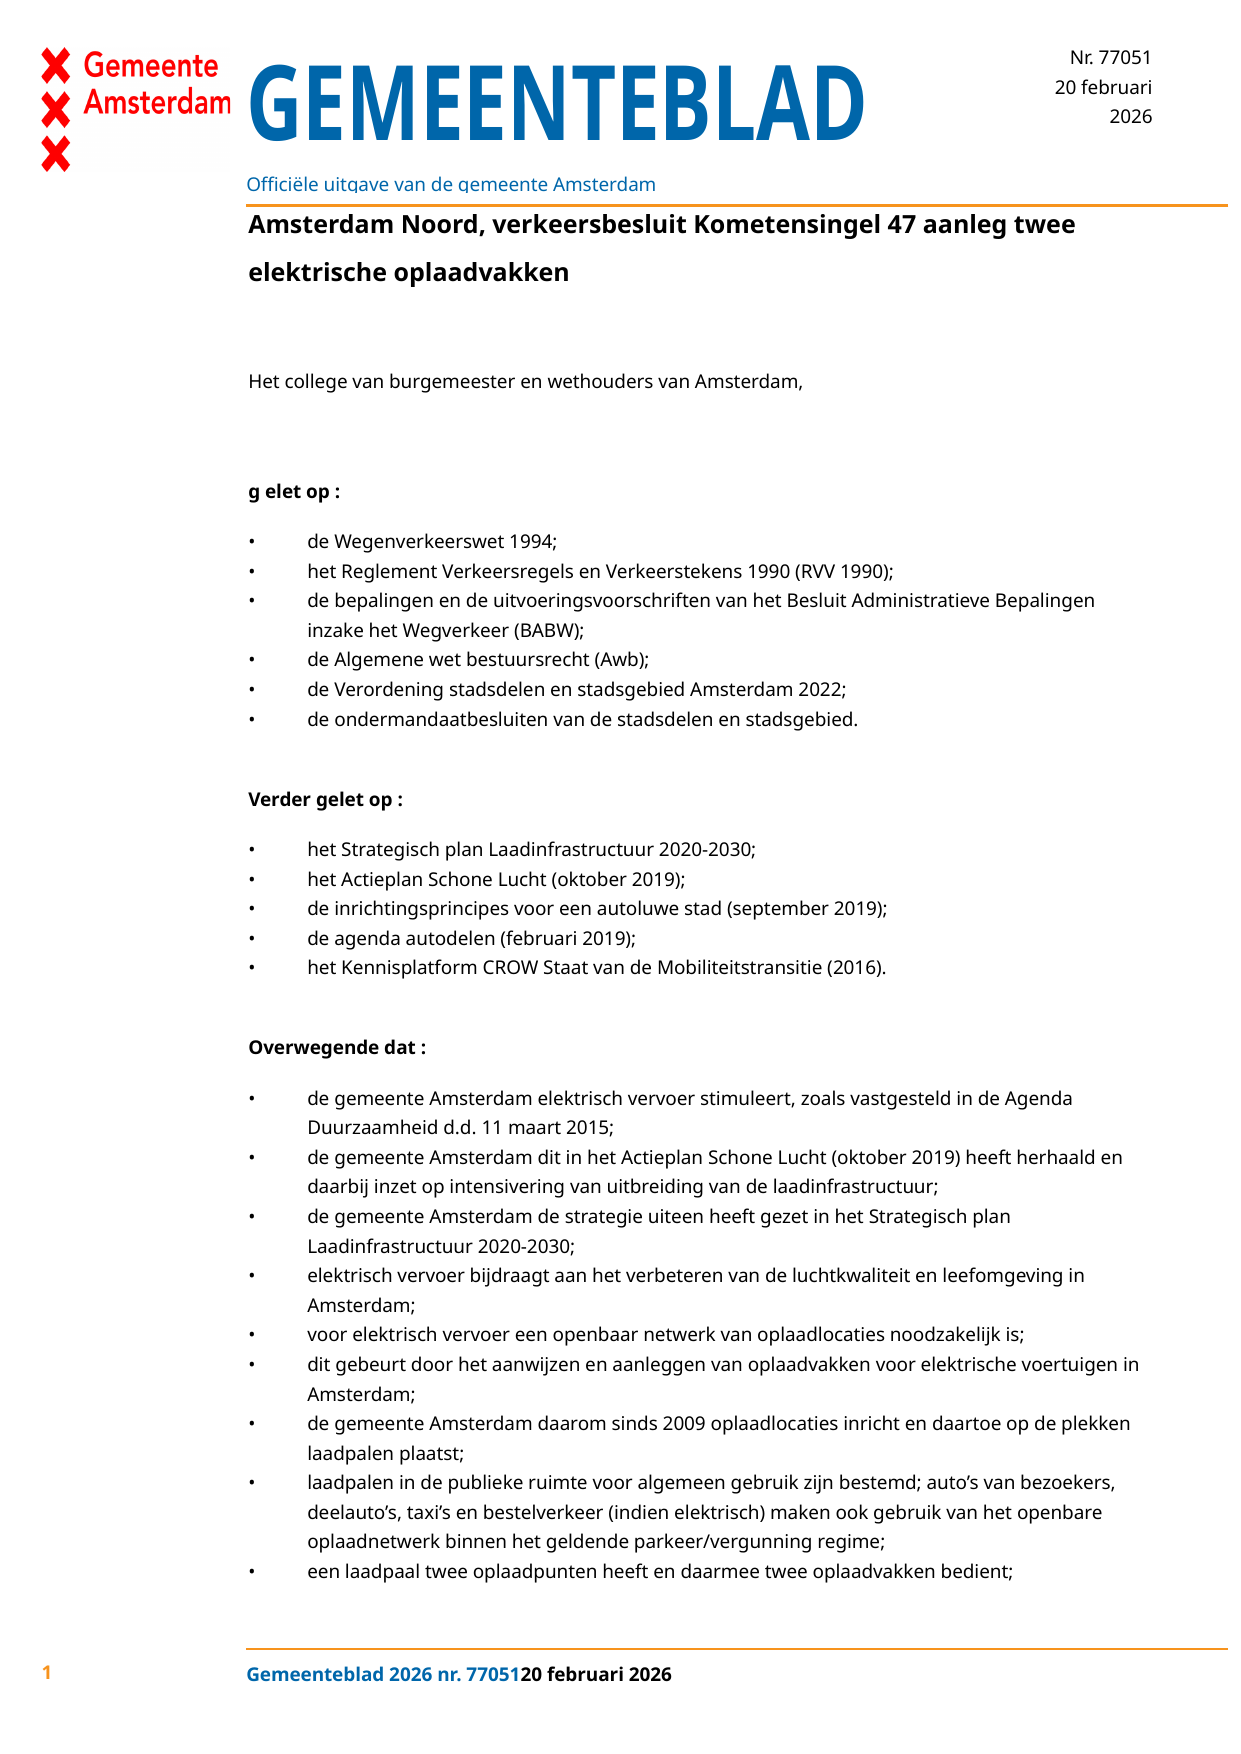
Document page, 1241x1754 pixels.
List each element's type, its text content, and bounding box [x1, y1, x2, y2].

text Amsterdam Noord, verkeersbesluit Kometensingel 47 aanleg twee elektrische oplaadvakken [248, 207, 1152, 288]
list de ondermandaatbesluiten van de stadsdelen en stadsgebied. [248, 706, 1152, 731]
list het Actieplan Schone Lucht (oktober 2019); [248, 866, 1152, 891]
picture [41, 47, 231, 172]
text Overwegende dat : [248, 1034, 1152, 1060]
list de agenda autodelen (februari 2019); [248, 925, 1152, 951]
list de Verordening stadsdelen en stadsgebied Amsterdam 2022; [248, 676, 1152, 702]
text Verder gelet op : [248, 786, 1152, 811]
list de Wegenverkeerswet 1994; [248, 528, 1152, 554]
list de Algemene wet bestuursrecht (Awb); [248, 647, 1152, 672]
list het Kennisplatform CROW Staat van de Mobiliteitstransitie (2016). [248, 954, 1152, 980]
list de bepalingen en de uitvoeringsvoorschriften van het Besluit Administratieve Bepalingen inzake het Wegverkeer (BABW); [248, 587, 1152, 643]
list de gemeente Amsterdam elektrisch vervoer stimuleert, zoals vastgesteld in de Agenda Duurzaamheid d.d. 11 maart 2015; [248, 1085, 1152, 1140]
list de gemeente Amsterdam daarom sinds 2009 oplaadlocaties inricht en daartoe op de plekken laadpalen plaatst; [248, 1410, 1152, 1466]
list een laadpaal twee oplaadpunten heeft en daarmee twee oplaadvakken bedient; [248, 1558, 1152, 1584]
list de inrichtingsprincipes voor een autoluwe stad (september 2019); [248, 895, 1152, 921]
list laadpalen in de publieke ruimte voor algemeen gebruik zijn bestemd; auto’s van bezoekers, deelauto’s, taxi’s en bestelverkeer (indien elektrisch) maken ook gebruik van het openbare oplaadnetwerk binnen het geldende parkeer/vergunning regime; [248, 1469, 1152, 1554]
list het Strategisch plan Laadinfrastructuur 2020-2030; [248, 836, 1152, 862]
list het Reglement Verkeersregels en Verkeerstekens 1990 (RVV 1990); [248, 558, 1152, 583]
list elektrisch vervoer bijdraagt aan het verbeteren van de luchtkwaliteit en leefomgeving in Amsterdam; [248, 1262, 1152, 1318]
list voor elektrisch vervoer een openbaar netwerk van oplaadlocaties noodzakelijk is; [248, 1322, 1152, 1347]
list dit gebeurt door het aanwijzen en aanleggen van oplaadvakken voor elektrische voertuigen in Amsterdam; [248, 1351, 1152, 1406]
list de gemeente Amsterdam de strategie uiteen heeft gezet in het Strategisch plan Laadinfrastructuur 2020-2030; [248, 1203, 1152, 1258]
text Het college van burgemeester en wethouders van Amsterdam, [248, 368, 1152, 394]
list de gemeente Amsterdam dit in het Actieplan Schone Lucht (oktober 2019) heeft herhaald en daarbij inzet op intensivering van uitbreiding van de laadinfrastructuur; [248, 1144, 1152, 1199]
text g elet op : [248, 478, 1152, 503]
